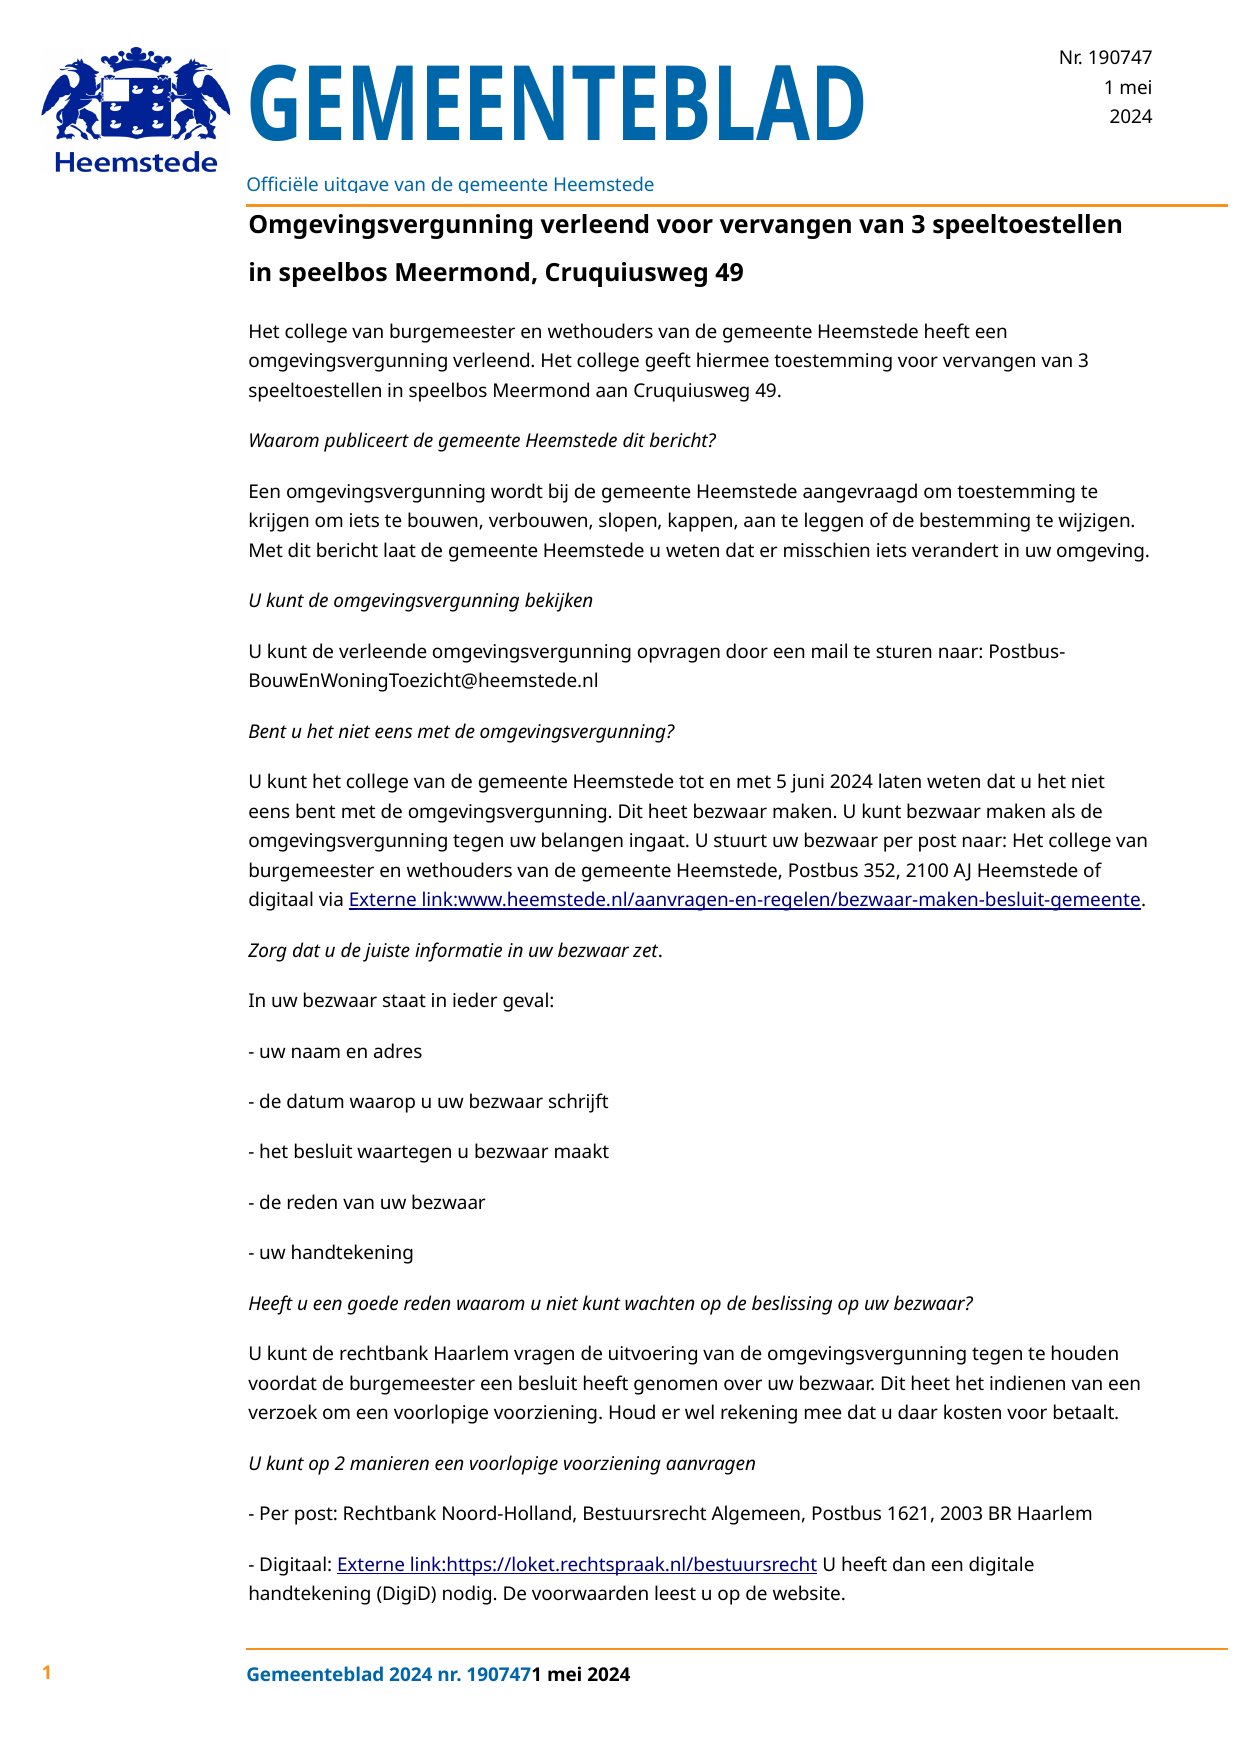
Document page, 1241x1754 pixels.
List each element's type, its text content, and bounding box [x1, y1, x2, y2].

text - het besluit waartegen u bezwaar maakt [248, 1139, 1152, 1164]
text U kunt de rechtbank Haarlem vragen de uitvoering van de omgevingsvergunning tegen te houden voordat de burgemeester een besluit heeft genomen over uw bezwaar. Dit heet het indienen van een verzoek om een voorlopige voorziening. Houd er wel rekening mee dat u daar kosten voor betaalt. [248, 1340, 1152, 1425]
text - Per post: Rechtbank Noord-Holland, Bestuursrecht Algemeen, Postbus 1621, 2003 BR Haarlem [248, 1500, 1152, 1526]
text Zorg dat u de juiste informatie in uw bezwaar zet. [248, 937, 1152, 963]
text Omgevingsvergunning verleend voor vervangen van 3 speeltoestellen in speelbos Meermond, Cruquiusweg 49 [248, 207, 1152, 288]
text Een omgevingsvergunning wordt bij de gemeente Heemstede aangevraagd om toestemming te krijgen om iets te bouwen, verbouwen, slopen, kappen, aan te leggen of de bestemming te wijzigen. Met dit bericht laat de gemeente Heemstede u weten dat er misschien iets verandert in uw omgeving. [248, 478, 1152, 563]
text U kunt op 2 manieren een voorlopige voorziening aanvragen [248, 1450, 1152, 1476]
text In uw bezwaar staat in ieder geval: [248, 987, 1152, 1013]
text Waarom publiceert de gemeente Heemstede dit bericht? [248, 427, 1152, 453]
text - uw naam en adres [248, 1038, 1152, 1064]
text U kunt de omgevingsvergunning bekijken [248, 587, 1152, 613]
text - Digitaal: Externe link:https://loket.rechtspraak.nl/bestuursrecht U heeft dan een digitale handtekening (DigiD) nodig. De voorwaarden leest u op de website. [248, 1551, 1152, 1606]
text - de datum waarop u uw bezwaar schrijft [248, 1088, 1152, 1114]
text U kunt het college van de gemeente Heemstede tot en met 5 juni 2024 laten weten dat u het niet eens bent met de omgevingsvergunning. Dit heet bezwaar maken. U kunt bezwaar maken als de omgevingsvergunning tegen uw belangen ingaat. U stuurt uw bezwaar per post naar: Het college van burgemeester en wethouders van de gemeente Heemstede, Postbus 352, 2100 AJ Heemstede of digitaal via Externe link:www.heemstede.nl/aanvragen-en-regelen/bezwaar-maken-besluit-gemeente. [248, 768, 1152, 912]
text - uw handtekening [248, 1239, 1152, 1265]
text U kunt de verleende omgevingsvergunning opvragen door een mail te sturen naar: Postbus-BouwEnWoningToezicht@heemstede.nl [248, 638, 1152, 693]
picture [41, 47, 231, 172]
text Heeft u een goede reden waarom u niet kunt wachten op de beslissing op uw bezwaar? [248, 1290, 1152, 1316]
text Het college van burgemeester en wethouders van de gemeente Heemstede heeft een omgevingsvergunning verleend. Het college geeft hiermee toestemming voor vervangen van 3 speeltoestellen in speelbos Meermond aan Cruquiusweg 49. [248, 318, 1152, 403]
text - de reden van uw bezwaar [248, 1189, 1152, 1215]
text Bent u het niet eens met de omgevingsvergunning? [248, 718, 1152, 744]
